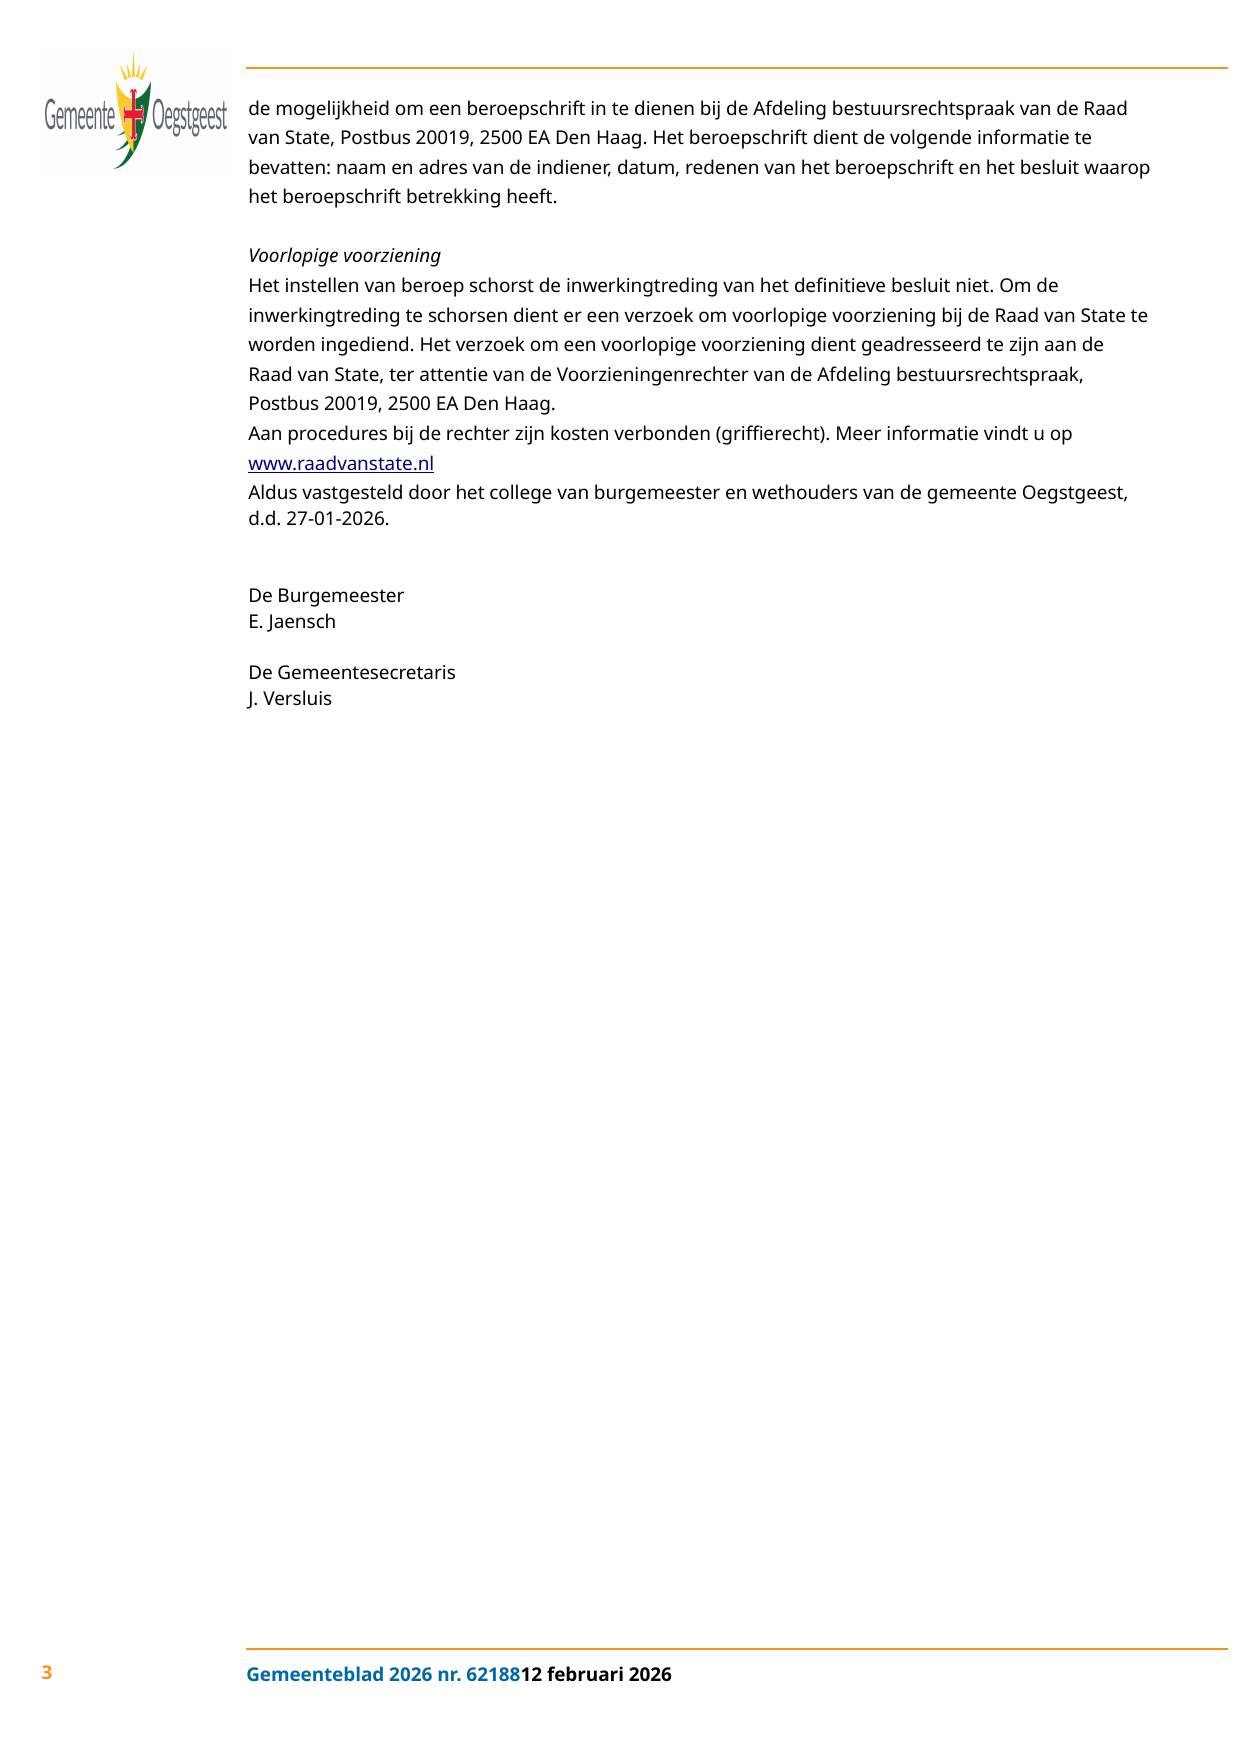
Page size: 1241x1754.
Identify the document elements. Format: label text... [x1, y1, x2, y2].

text de mogelijkheid om een beroepschrift in te dienen bij de Afdeling bestuursrechtspraak van de Raad van State, Postbus 20019, 2500 EA Den Haag. Het beroepschrift dient de volgende informatie te bevatten: naam en adres van de indiener, datum, redenen van het beroepschrift en het besluit waarop het beroepschrift betrekking heeft. [248, 95, 1152, 209]
text Aan procedures bij de rechter zijn kosten verbonden (griffierecht). Meer informatie vindt u op www.raadvanstate.nl [248, 420, 1152, 476]
text De Burgemeester [248, 582, 1152, 608]
text Voorlopige voorziening [248, 243, 1152, 268]
text De Gemeentesecretaris [248, 659, 1152, 685]
picture [41, 47, 231, 172]
text Aldus vastgesteld door het college van burgemeester en wethouders van de gemeente Oegstgeest, d.d. 27-01-2026. [248, 479, 1152, 531]
text Het instellen van beroep schorst de inwerkingtreding van het definitieve besluit niet. Om de inwerkingtreding te schorsen dient er een verzoek om voorlopige voorziening bij de Raad van State te worden ingediend. Het verzoek om een voorlopige voorziening dient geadresseerd te zijn aan de Raad van State, ter attentie van de Voorzieningenrechter van de Afdeling bestuursrechtspraak, Postbus 20019, 2500 EA Den Haag. [248, 272, 1152, 416]
text J. Versluis [248, 685, 1152, 711]
text E. Jaensch [248, 608, 1152, 634]
